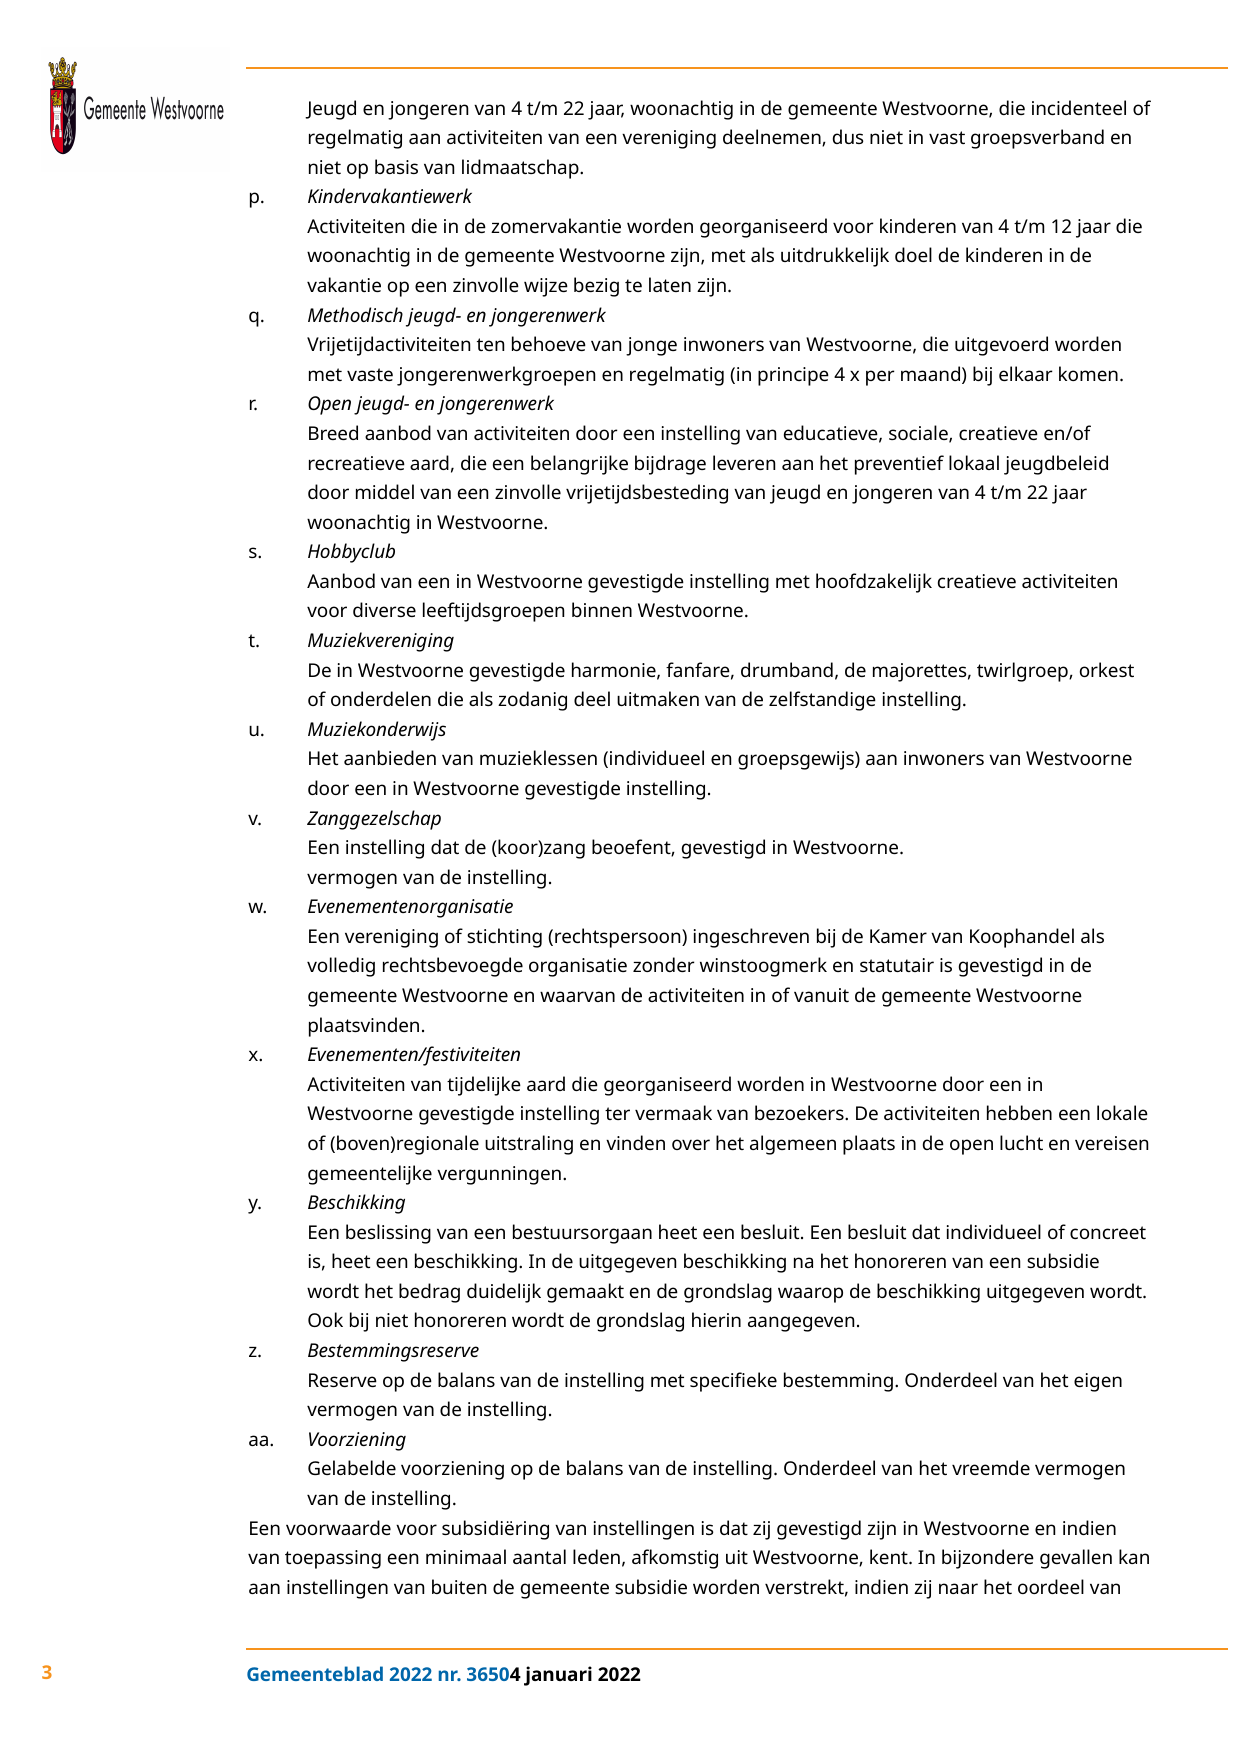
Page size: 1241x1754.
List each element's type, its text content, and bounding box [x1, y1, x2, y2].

list Gelabelde voorziening op de balans van de instelling. Onderdeel van het vreemde vermogen van de instelling. [248, 1456, 1152, 1511]
list Het aanbieden van muzieklessen (individueel en groepsgewijs) aan inwoners van Westvoorne door een in Westvoorne gevestigde instelling. [248, 746, 1152, 801]
list Evenementenorganisatie [248, 893, 1152, 919]
list Hobbyclub [248, 538, 1152, 564]
list Muziekonderwijs [248, 716, 1152, 742]
text Een voorwaarde voor subsidiëring van instellingen is dat zij gevestigd zijn in Westvoorne en indien van toepassing een minimaal aantal leden, afkomstig uit Westvoorne, kent. In bijzondere gevallen kan aan instellingen van buiten de gemeente subsidie worden verstrekt, indien zij naar het oordeel van [248, 1515, 1152, 1600]
list Evenementen/festiviteiten [248, 1041, 1152, 1067]
list vermogen van de instelling. [248, 864, 1152, 890]
list Jeugd en jongeren van 4 t/m 22 jaar, woonachtig in de gemeente Westvoorne, die incidenteel of regelmatig aan activiteiten van een vereniging deelnemen, dus niet in vast groepsverband en niet op basis van lidmaatschap. [248, 95, 1152, 180]
list Een instelling dat de (koor)zang beoefent, gevestigd in Westvoorne. [248, 834, 1152, 860]
list Vrijetijdactiviteiten ten behoeve van jonge inwoners van Westvoorne, die uitgevoerd worden met vaste jongerenwerkgroepen en regelmatig (in principe 4 x per maand) bij elkaar komen. [248, 331, 1152, 387]
list Zanggezelschap [248, 805, 1152, 831]
list Kindervakantiewerk [248, 183, 1152, 209]
list Activiteiten die in de zomervakantie worden georganiseerd voor kinderen van 4 t/m 12 jaar die woonachtig in de gemeente Westvoorne zijn, met als uitdrukkelijk doel de kinderen in de vakantie op een zinvolle wijze bezig te laten zijn. [248, 213, 1152, 298]
list Bestemmingsreserve [248, 1337, 1152, 1363]
list Een beslissing van een bestuursorgaan heet een besluit. Een besluit dat individueel of concreet is, heet een beschikking. In de uitgegeven beschikking na het honoreren van een subsidie wordt het bedrag duidelijk gemaakt en de grondslag waarop de beschikking uitgegeven wordt. Ook bij niet honoreren wordt de grondslag hierin aangegeven. [248, 1219, 1152, 1333]
list Open jeugd- en jongerenwerk [248, 391, 1152, 416]
list Beschikking [248, 1189, 1152, 1215]
list Activiteiten van tijdelijke aard die georganiseerd worden in Westvoorne door een in Westvoorne gevestigde instelling ter vermaak van bezoekers. De activiteiten hebben een lokale of (boven)regionale uitstraling en vinden over het algemeen plaats in de open lucht en vereisen gemeentelijke vergunningen. [248, 1071, 1152, 1186]
list De in Westvoorne gevestigde harmonie, fanfare, drumband, de majorettes, twirlgroep, orkest of onderdelen die als zodanig deel uitmaken van de zelfstandige instelling. [248, 657, 1152, 712]
list Muziekvereniging [248, 627, 1152, 653]
list Een vereniging of stichting (rechtspersoon) ingeschreven bij de Kamer van Koophandel als volledig rechtsbevoegde organisatie zonder winstoogmerk en statutair is gevestigd in de gemeente Westvoorne en waarvan de activiteiten in of vanuit de gemeente Westvoorne plaatsvinden. [248, 923, 1152, 1038]
list Methodisch jeugd- en jongerenwerk [248, 302, 1152, 328]
list Reserve op de balans van de instelling met specifieke bestemming. Onderdeel van het eigen vermogen van de instelling. [248, 1367, 1152, 1422]
list Aanbod van een in Westvoorne gevestigde instelling met hoofdzakelijk creatieve activiteiten voor diverse leeftijdsgroepen binnen Westvoorne. [248, 568, 1152, 623]
list Breed aanbod van activiteiten door een instelling van educatieve, sociale, creatieve en/of recreatieve aard, die een belangrijke bijdrage leveren aan het preventief lokaal jeugdbeleid door middel van een zinvolle vrijetijdsbesteding van jeugd en jongeren van 4 t/m 22 jaar woonachtig in Westvoorne. [248, 420, 1152, 535]
list Voorziening [248, 1426, 1152, 1452]
picture [41, 47, 231, 172]
